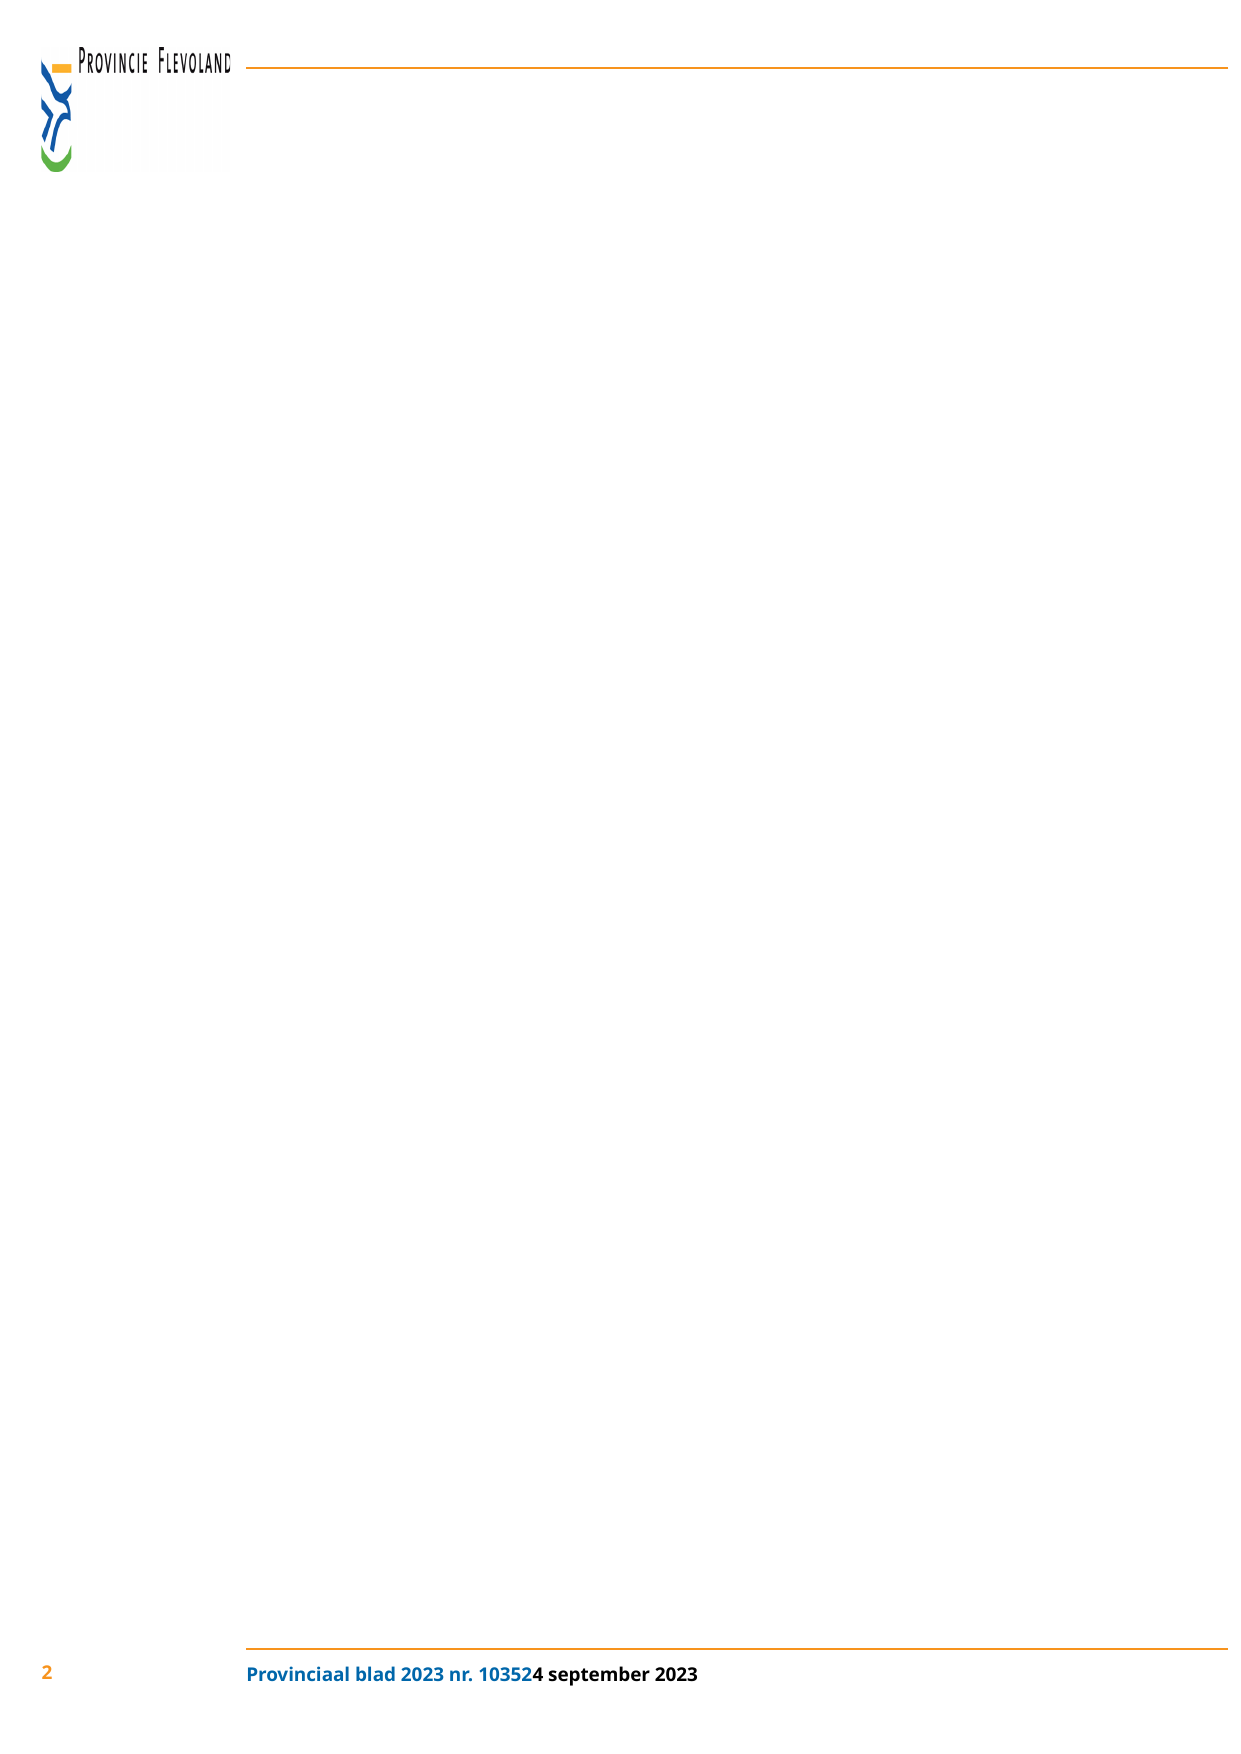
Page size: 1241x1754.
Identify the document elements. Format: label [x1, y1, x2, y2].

picture [41, 47, 231, 172]
